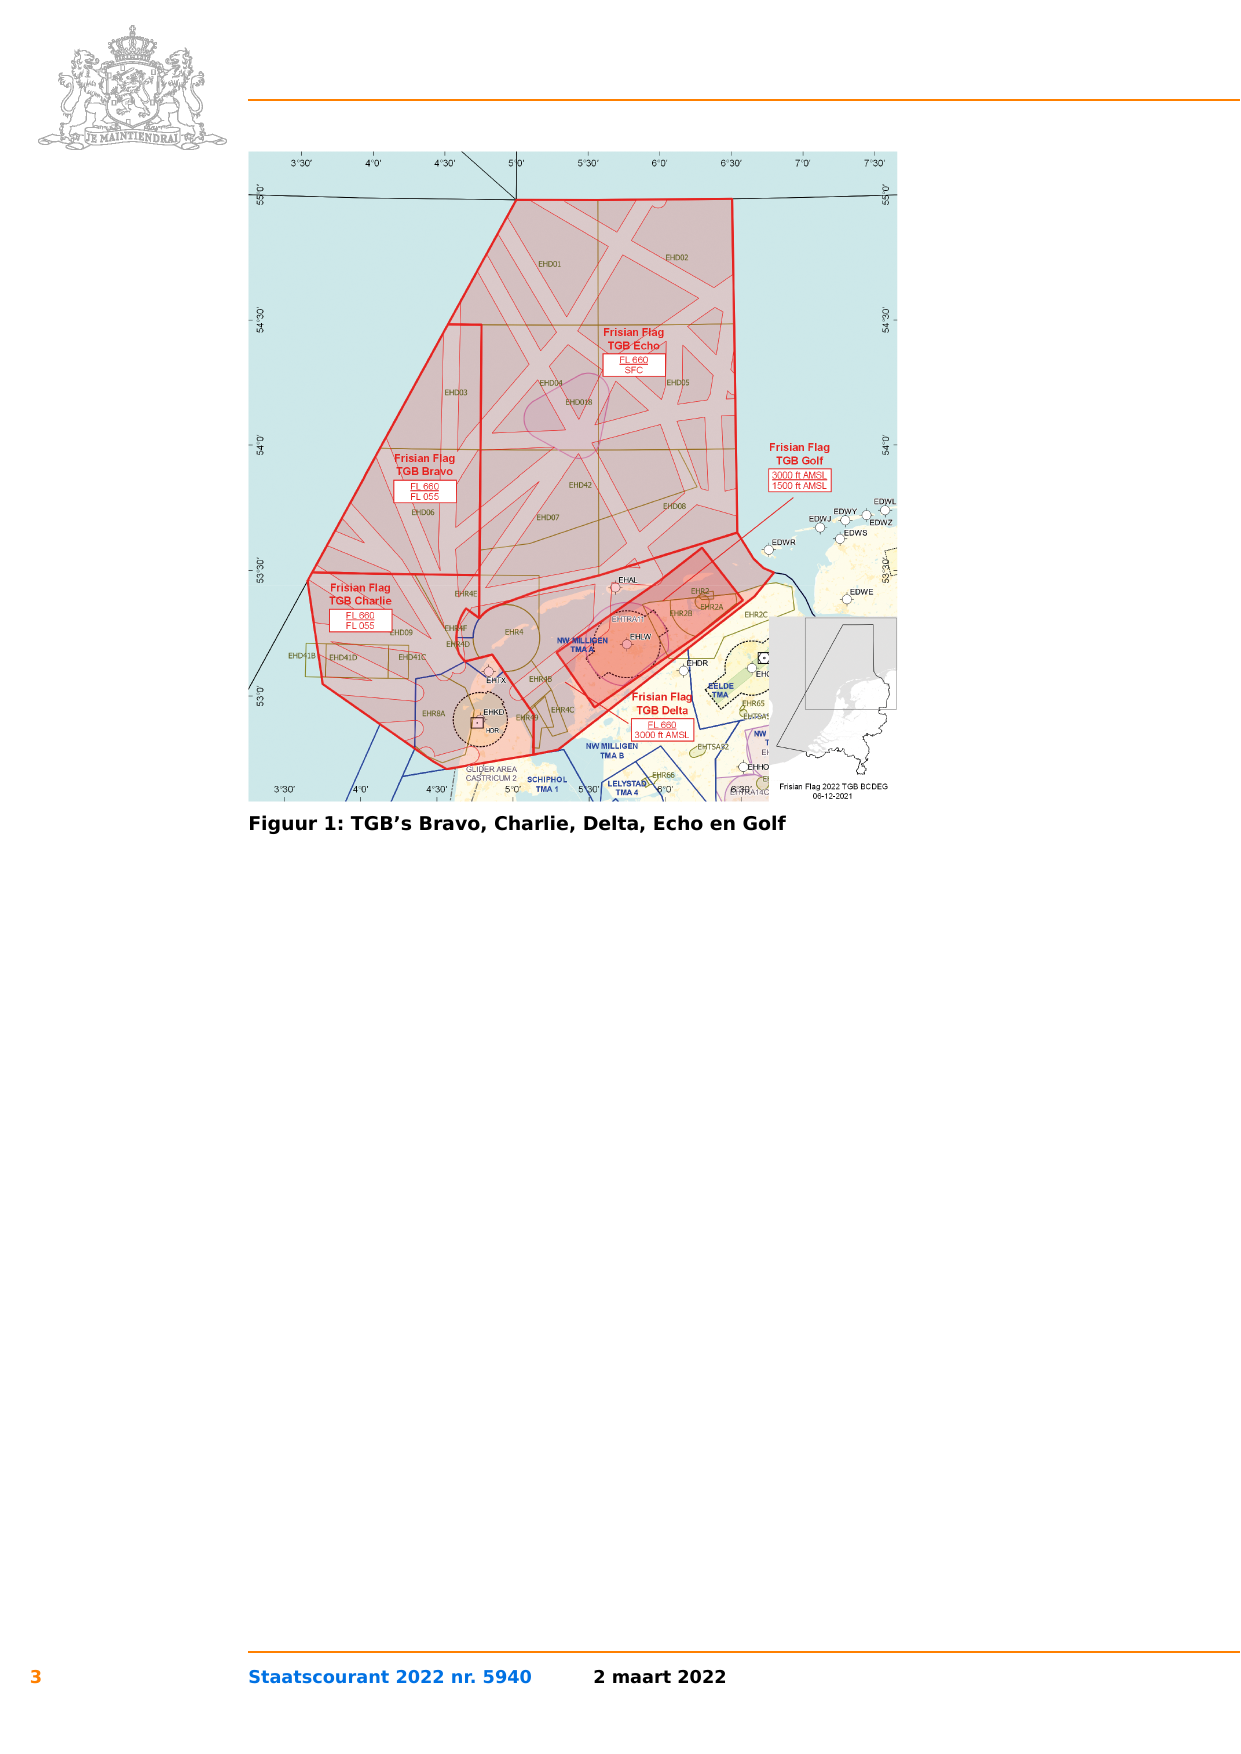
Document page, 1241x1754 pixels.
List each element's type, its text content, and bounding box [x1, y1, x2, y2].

picture [248, 151, 898, 802]
picture [38, 25, 227, 150]
text Figuur 1: TGB’s Bravo, Charlie, Delta, Echo en Golf [248, 813, 898, 835]
